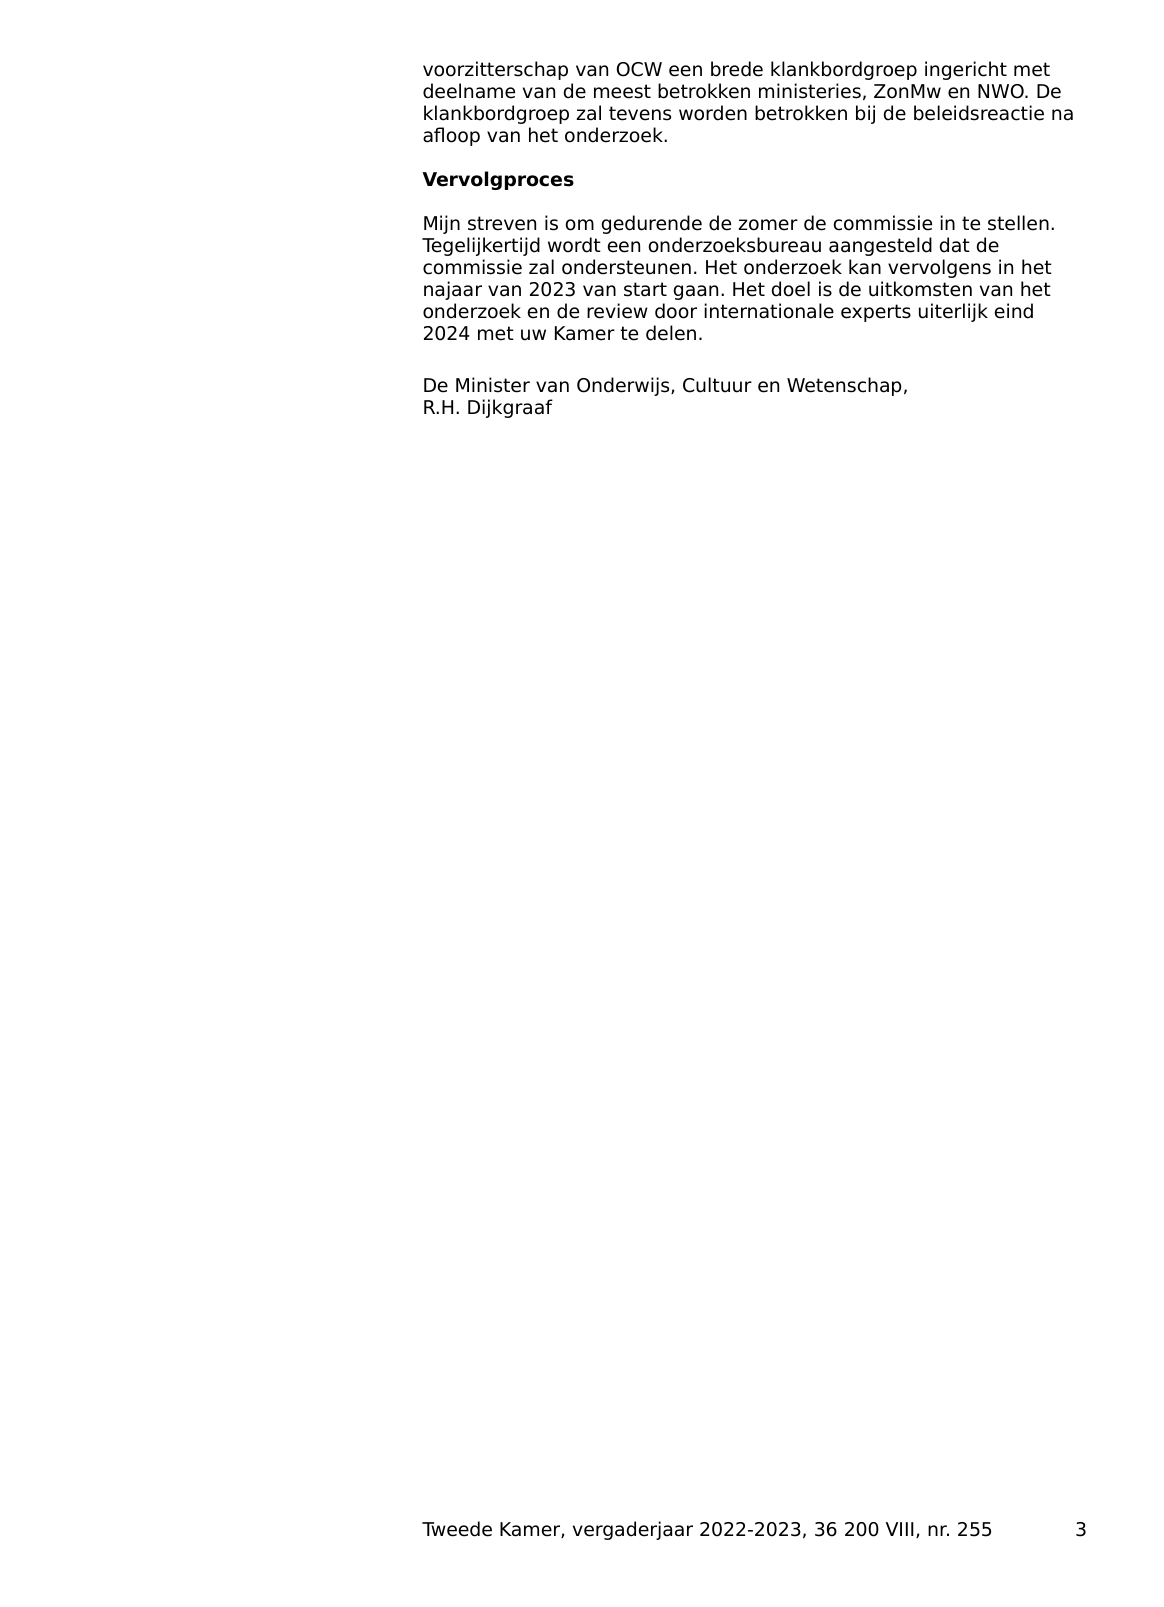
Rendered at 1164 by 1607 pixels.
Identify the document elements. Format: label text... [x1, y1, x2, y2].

text voorzitterschap van OCW een brede klankbordgroep ingericht met deelname van de meest betrokken ministeries, ZonMw en NWO. De klankbordgroep zal tevens worden betrokken bij de beleidsreactie na afloop van het onderzoek. [422, 59, 1087, 147]
subtitle Vervolgproces [422, 169, 1087, 191]
text Mijn streven is om gedurende de zomer de commissie in te stellen. Tegelijkertijd wordt een onderzoeksbureau aangesteld dat de commissie zal ondersteunen. Het onderzoek kan vervolgens in het najaar van 2023 van start gaan. Het doel is de uitkomsten van het onderzoek en de review door internationale experts uiterlijk eind 2024 met uw Kamer te delen. [422, 213, 1087, 345]
text De Minister van Onderwijs, Cultuur en Wetenschap, R.H. Dijkgraaf [422, 375, 1087, 419]
